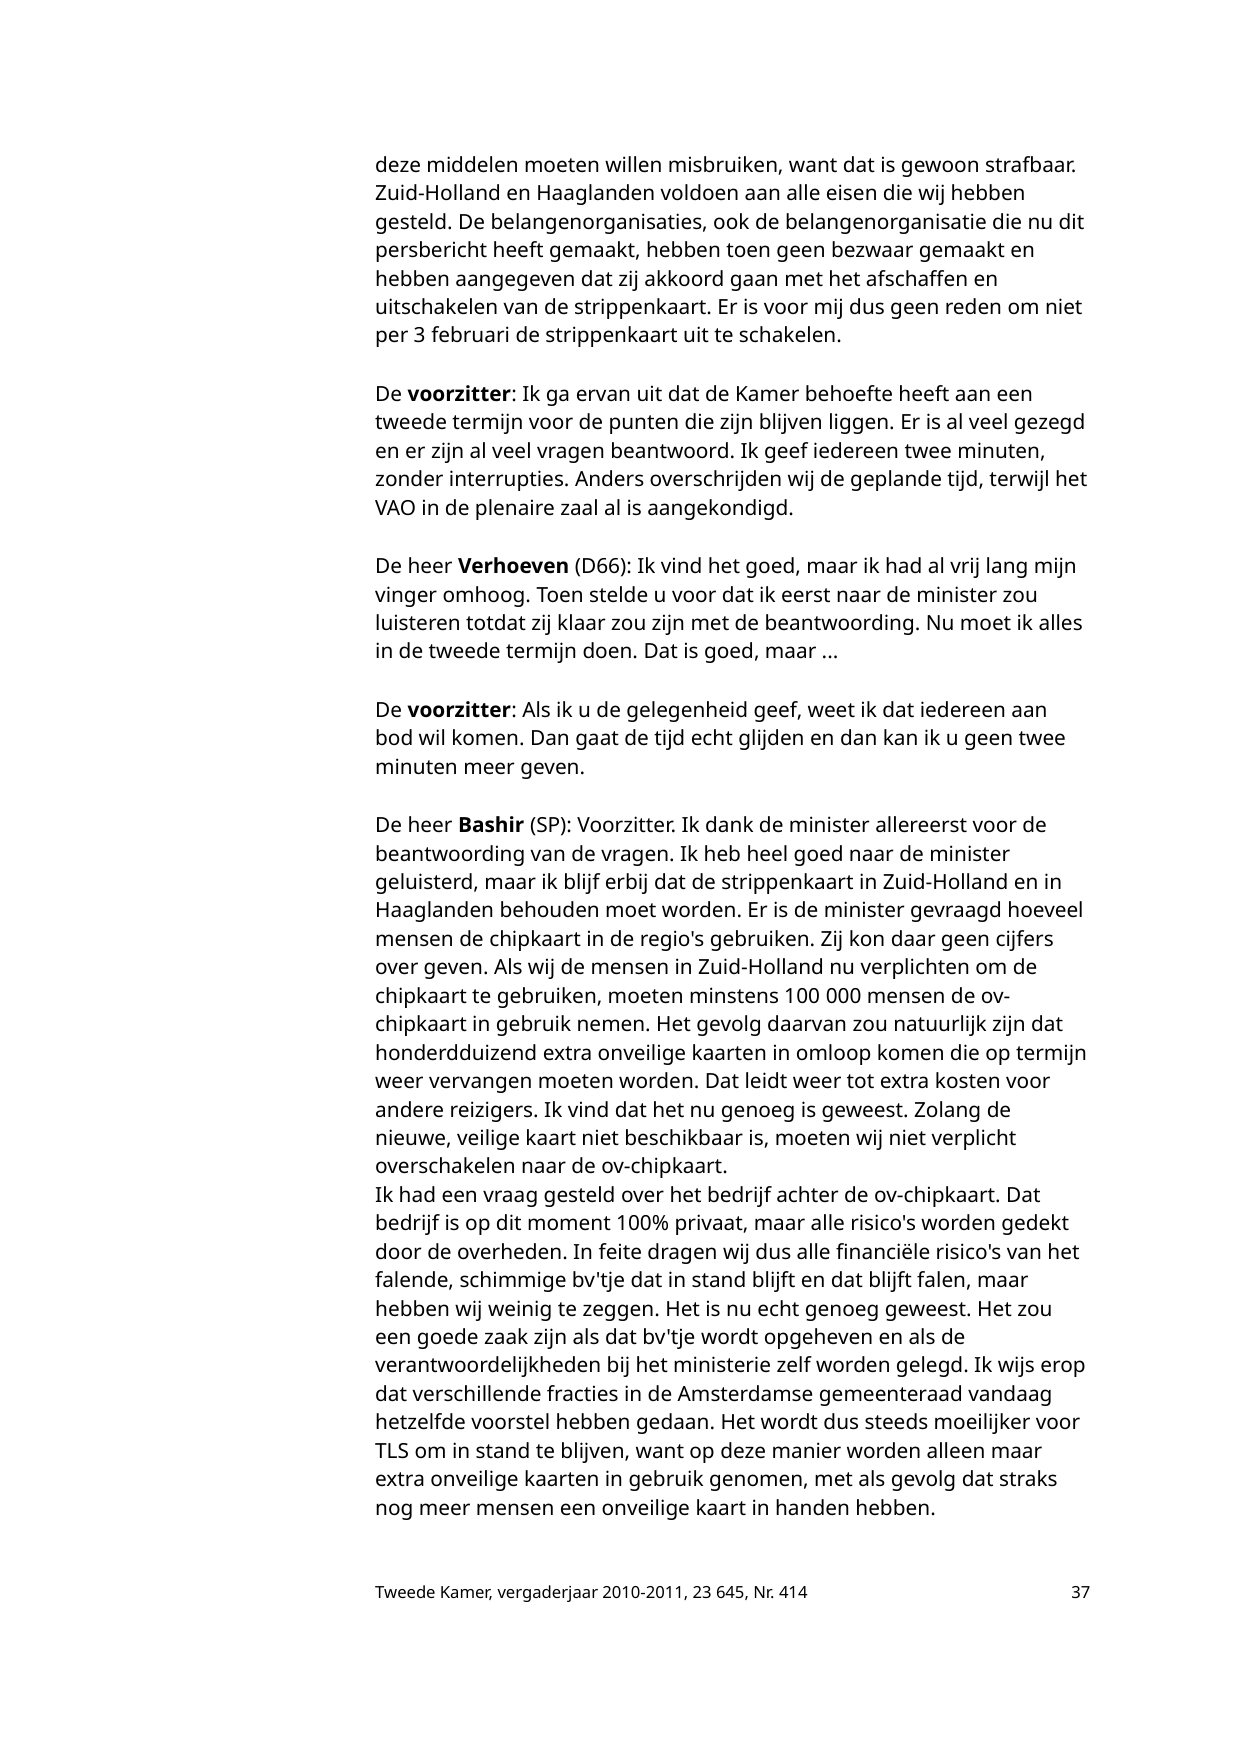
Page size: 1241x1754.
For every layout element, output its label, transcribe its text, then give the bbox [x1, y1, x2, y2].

text De heer Verhoeven (D66): Ik vind het goed, maar ik had al vrij lang mijn vinger omhoog. Toen stelde u voor dat ik eerst naar de minister zou luisteren totdat zij klaar zou zijn met de beantwoording. Nu moet ik alles in de tweede termijn doen. Dat is goed, maar ... [375, 551, 1090, 665]
text Ik had een vraag gesteld over het bedrijf achter de ov-chipkaart. Dat bedrijf is op dit moment 100% privaat, maar alle risico's worden gedekt door de overheden. In feite dragen wij dus alle financiële risico's van het falende, schimmige bv'tje dat in stand blijft en dat blijft falen, maar hebben wij weinig te zeggen. Het is nu echt genoeg geweest. Het zou een goede zaak zijn als dat bv'tje wordt opgeheven en als de verantwoordelijkheden bij het ministerie zelf worden gelegd. Ik wijs erop dat verschillende fracties in de Amsterdamse gemeenteraad vandaag hetzelfde voorstel hebben gedaan. Het wordt dus steeds moeilijker voor TLS om in stand te blijven, want op deze manier worden alleen maar extra onveilige kaarten in gebruik genomen, met als gevolg dat straks nog meer mensen een onveilige kaart in handen hebben. [375, 1180, 1090, 1521]
text deze middelen moeten willen misbruiken, want dat is gewoon strafbaar. Zuid-Holland en Haaglanden voldoen aan alle eisen die wij hebben gesteld. De belangenorganisaties, ook de belangenorganisatie die nu dit persbericht heeft gemaakt, hebben toen geen bezwaar gemaakt en hebben aangegeven dat zij akkoord gaan met het afschaffen en uitschakelen van de strippenkaart. Er is voor mij dus geen reden om niet per 3 februari de strippenkaart uit te schakelen. [375, 150, 1090, 349]
text De heer Bashir (SP): Voorzitter. Ik dank de minister allereerst voor de beantwoording van de vragen. Ik heb heel goed naar de minister geluisterd, maar ik blijf erbij dat de strippenkaart in Zuid-Holland en in Haaglanden behouden moet worden. Er is de minister gevraagd hoeveel mensen de chipkaart in de regio's gebruiken. Zij kon daar geen cijfers over geven. Als wij de mensen in Zuid-Holland nu verplichten om de chipkaart te gebruiken, moeten minstens 100 000 mensen de ov-chipkaart in gebruik nemen. Het gevolg daarvan zou natuurlijk zijn dat honderdduizend extra onveilige kaarten in omloop komen die op termijn weer vervangen moeten worden. Dat leidt weer tot extra kosten voor andere reizigers. Ik vind dat het nu genoeg is geweest. Zolang de nieuwe, veilige kaart niet beschikbaar is, moeten wij niet verplicht overschakelen naar de ov-chipkaart. [375, 810, 1090, 1180]
text De voorzitter: Ik ga ervan uit dat de Kamer behoefte heeft aan een tweede termijn voor de punten die zijn blijven liggen. Er is al veel gezegd en er zijn al veel vragen beantwoord. Ik geef iedereen twee minuten, zonder interrupties. Anders overschrijden wij de geplande tijd, terwijl het VAO in de plenaire zaal al is aangekondigd. [375, 379, 1090, 521]
text De voorzitter: Als ik u de gelegenheid geef, weet ik dat iedereen aan bod wil komen. Dan gaat de tijd echt glijden en dan kan ik u geen twee minuten meer geven. [375, 695, 1090, 780]
